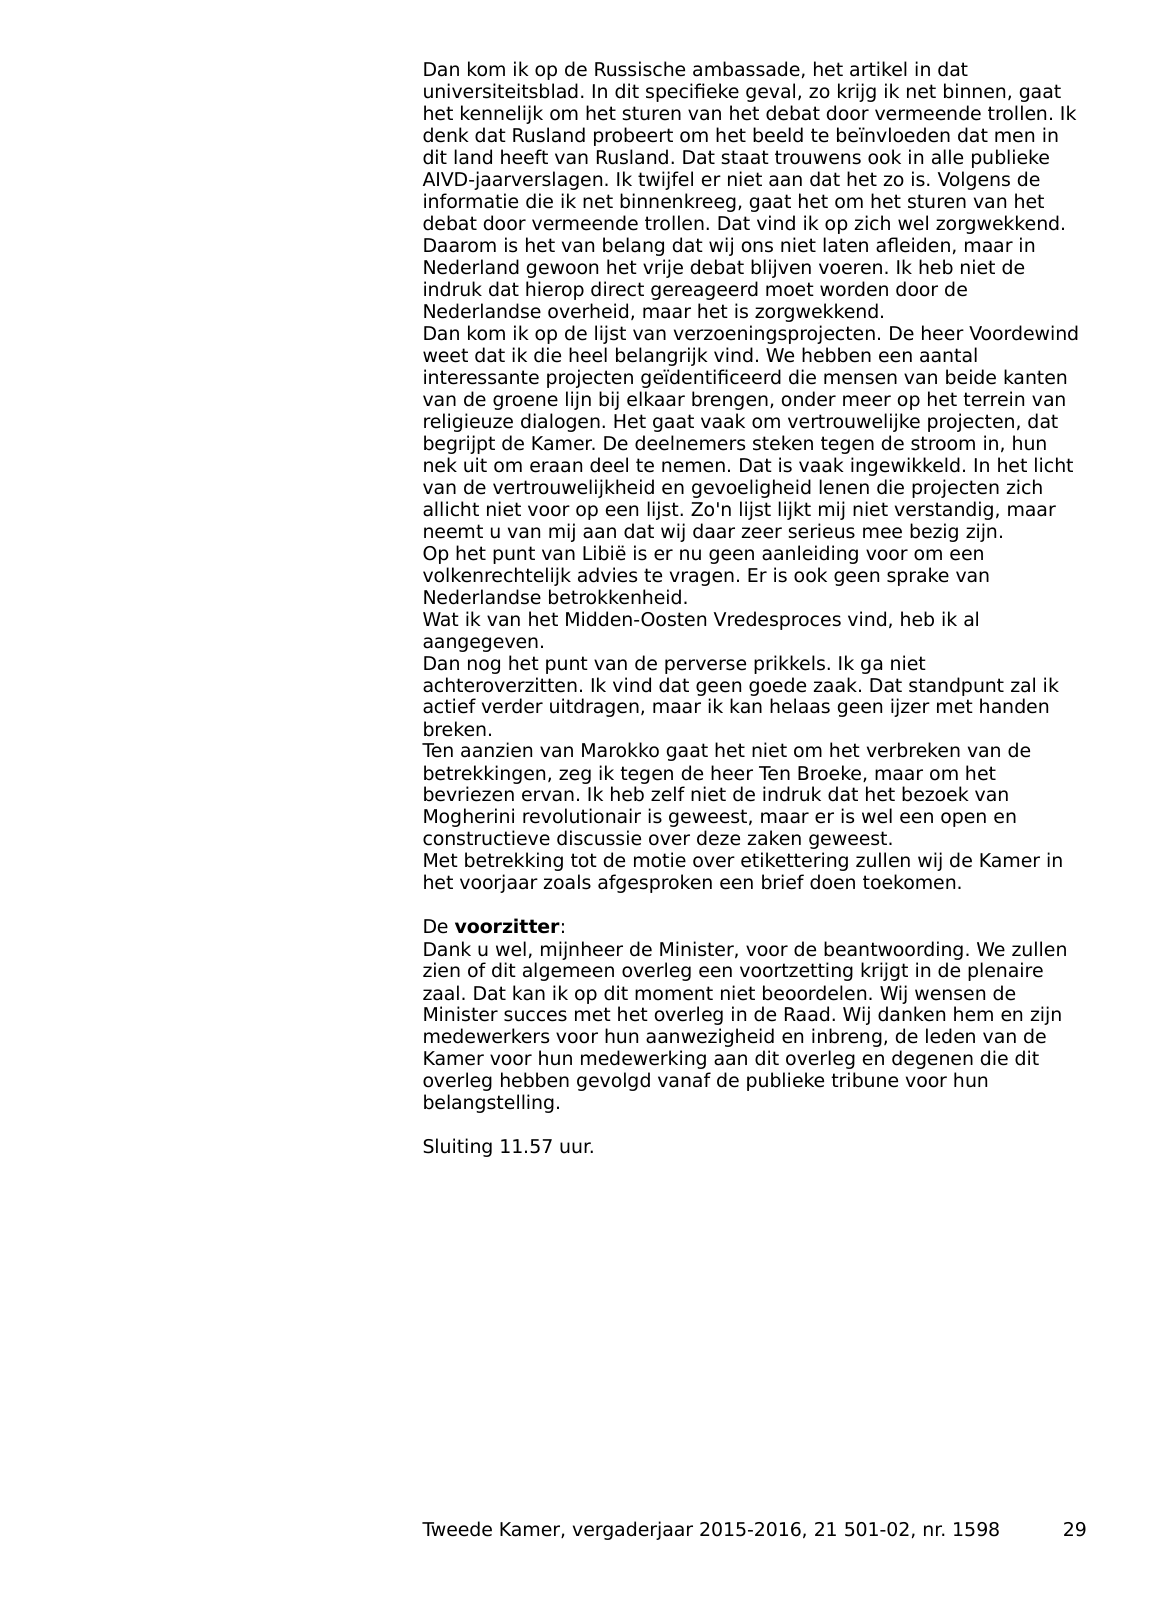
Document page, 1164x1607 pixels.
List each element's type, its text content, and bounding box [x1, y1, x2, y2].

text Dan kom ik op de Russische ambassade, het artikel in dat universiteitsblad. In dit specifieke geval, zo krijg ik net binnen, gaat het kennelijk om het sturen van het debat door vermeende trollen. Ik denk dat Rusland probeert om het beeld te beïnvloeden dat men in dit land heeft van Rusland. Dat staat trouwens ook in alle publieke AIVD-jaarverslagen. Ik twijfel er niet aan dat het zo is. Volgens de informatie die ik net binnenkreeg, gaat het om het sturen van het debat door vermeende trollen. Dat vind ik op zich wel zorgwekkend. Daarom is het van belang dat wij ons niet laten afleiden, maar in Nederland gewoon het vrije debat blijven voeren. Ik heb niet de indruk dat hierop direct gereageerd moet worden door de Nederlandse overheid, maar het is zorgwekkend. [422, 59, 1087, 323]
text Ten aanzien van Marokko gaat het niet om het verbreken van de betrekkingen, zeg ik tegen de heer Ten Broeke, maar om het bevriezen ervan. Ik heb zelf niet de indruk dat het bezoek van Mogherini revolutionair is geweest, maar er is wel een open en constructieve discussie over deze zaken geweest. [422, 740, 1087, 850]
text Sluiting 11.57 uur. [422, 1136, 1087, 1158]
text De voorzitter: [422, 916, 1087, 938]
text Wat ik van het Midden-Oosten Vredesproces vind, heb ik al aangegeven. [422, 608, 1087, 652]
text Met betrekking tot de motie over etikettering zullen wij de Kamer in het voorjaar zoals afgesproken een brief doen toekomen. [422, 850, 1087, 894]
text Dan nog het punt van de perverse prikkels. Ik ga niet achteroverzitten. Ik vind dat geen goede zaak. Dat standpunt zal ik actief verder uitdragen, maar ik kan helaas geen ijzer met handen breken. [422, 652, 1087, 740]
text Dank u wel, mijnheer de Minister, voor de beantwoording. We zullen zien of dit algemeen overleg een voortzetting krijgt in de plenaire zaal. Dat kan ik op dit moment niet beoordelen. Wij wensen de Minister succes met het overleg in de Raad. Wij danken hem en zijn medewerkers voor hun aanwezigheid en inbreng, de leden van de Kamer voor hun medewerking aan dit overleg en degenen die dit overleg hebben gevolgd vanaf de publieke tribune voor hun belangstelling. [422, 938, 1087, 1114]
text Dan kom ik op de lijst van verzoeningsprojecten. De heer Voordewind weet dat ik die heel belangrijk vind. We hebben een aantal interessante projecten geïdentificeerd die mensen van beide kanten van de groene lijn bij elkaar brengen, onder meer op het terrein van religieuze dialogen. Het gaat vaak om vertrouwelijke projecten, dat begrijpt de Kamer. De deelnemers steken tegen de stroom in, hun nek uit om eraan deel te nemen. Dat is vaak ingewikkeld. In het licht van de vertrouwelijkheid en gevoeligheid lenen die projecten zich allicht niet voor op een lijst. Zo'n lijst lijkt mij niet verstandig, maar neemt u van mij aan dat wij daar zeer serieus mee bezig zijn. [422, 323, 1087, 543]
text Op het punt van Libië is er nu geen aanleiding voor om een volkenrechtelijk advies te vragen. Er is ook geen sprake van Nederlandse betrokkenheid. [422, 543, 1087, 608]
